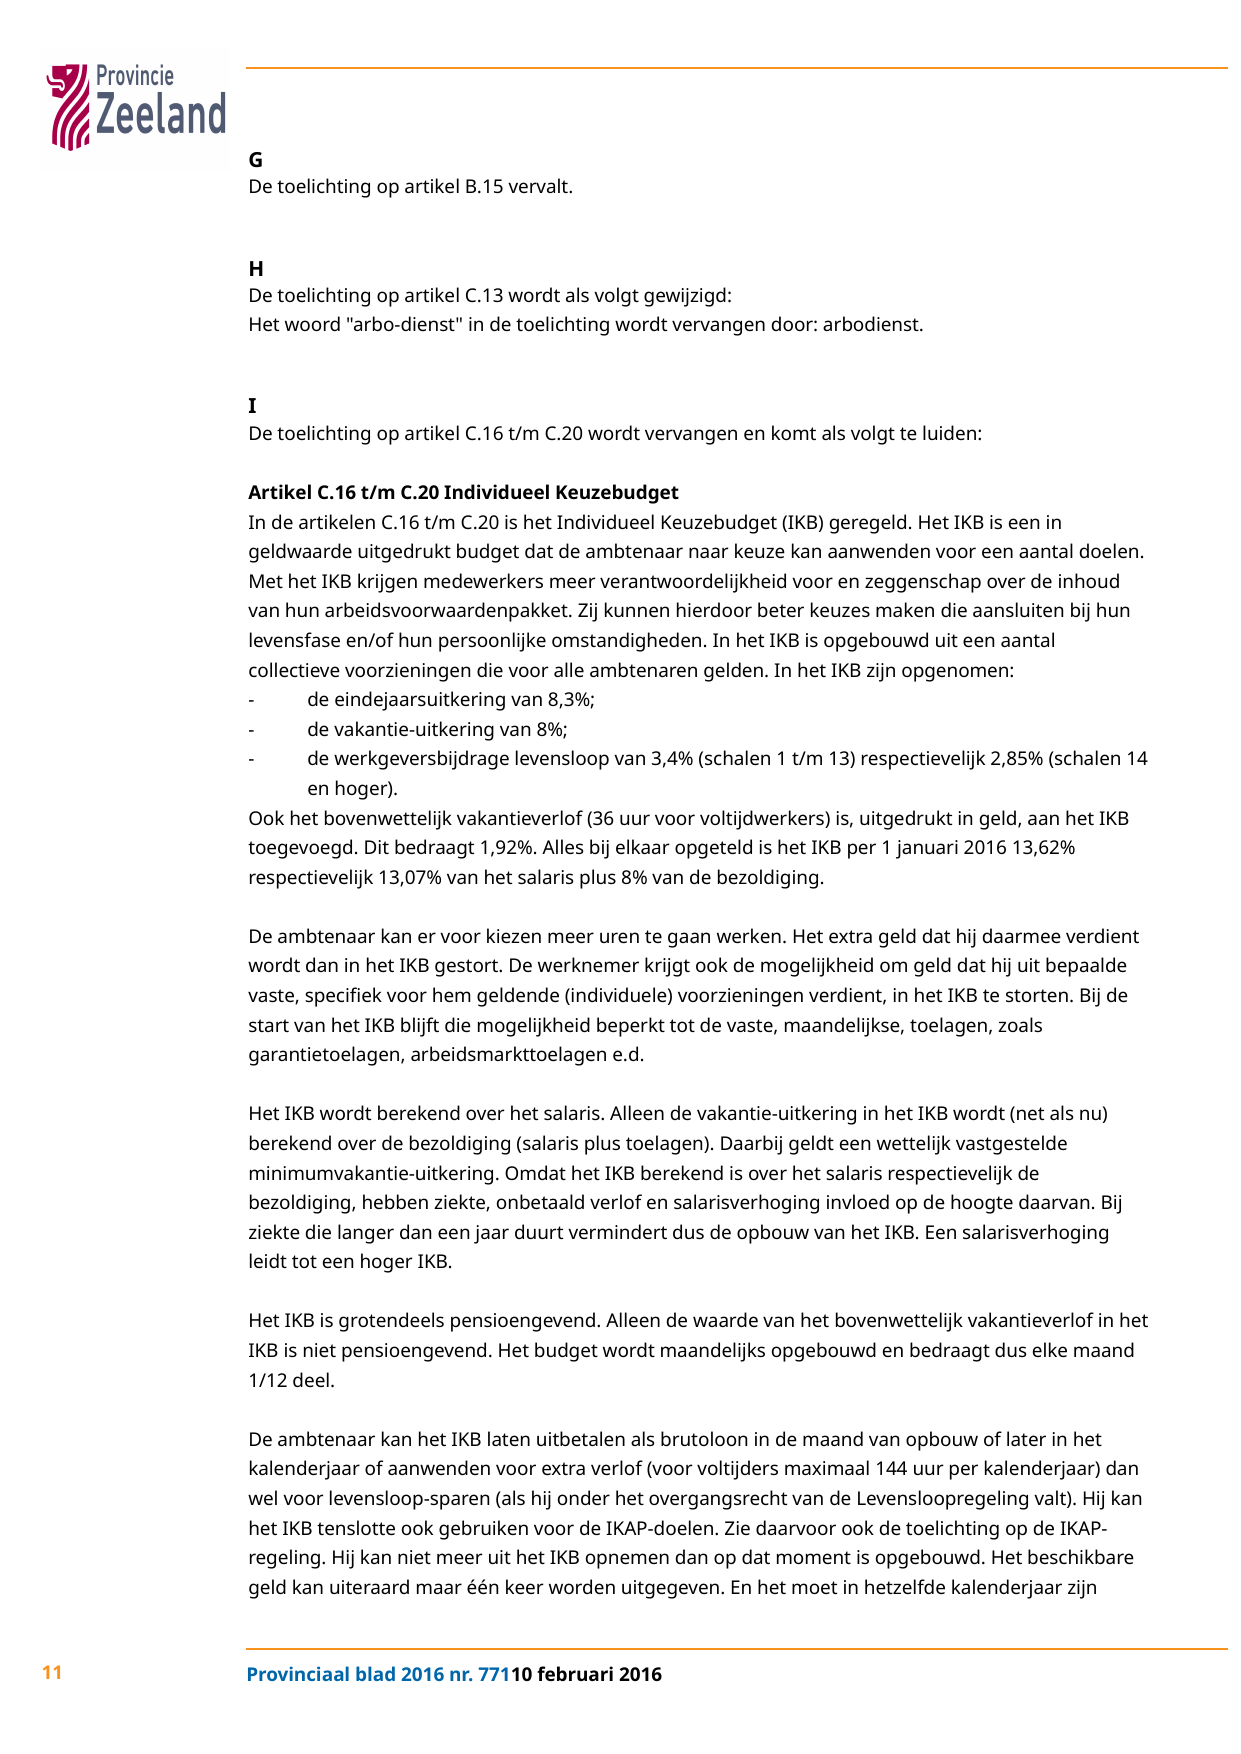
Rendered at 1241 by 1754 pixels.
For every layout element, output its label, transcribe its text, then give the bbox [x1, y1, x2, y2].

text De toelichting op artikel C.16 t/m C.20 wordt vervangen en komt als volgt te luiden: [248, 420, 1152, 446]
text De toelichting op artikel C.13 wordt als volgt gewijzigd: [248, 282, 1152, 308]
text De toelichting op artikel B.15 vervalt. [248, 174, 1152, 199]
text Het IKB wordt berekend over het salaris. Alleen de vakantie-uitkering in het IKB wordt (net als nu) berekend over de bezoldiging (salaris plus toelagen). Daarbij geldt een wettelijk vastgestelde minimumvakantie-uitkering. Omdat het IKB berekend is over het salaris respectievelijk de bezoldiging, hebben ziekte, onbetaald verlof en salarisverhoging invloed op de hoogte daarvan. Bij ziekte die langer dan een jaar duurt vermindert dus de opbouw van het IKB. Een salarisverhoging leidt tot een hoger IKB. [248, 1101, 1152, 1274]
text De ambtenaar kan er voor kiezen meer uren te gaan werken. Het extra geld dat hij daarmee verdient wordt dan in het IKB gestort. De werknemer krijgt ook de mogelijkheid om geld dat hij uit bepaalde vaste, specifiek voor hem geldende (individuele) voorzieningen verdient, in het IKB te storten. Bij de start van het IKB blijft die mogelijkheid beperkt tot de vaste, maandelijkse, toelagen, zoals garantietoelagen, arbeidsmarkttoelagen e.d. [248, 923, 1152, 1067]
picture [41, 47, 231, 172]
text G [248, 145, 1152, 174]
text H [248, 254, 1152, 282]
text In de artikelen C.16 t/m C.20 is het Individueel Keuzebudget (IKB) geregeld. Het IKB is een in geldwaarde uitgedrukt budget dat de ambtenaar naar keuze kan aanwenden voor een aantal doelen. Met het IKB krijgen medewerkers meer verantwoordelijkheid voor en zeggenschap over de inhoud van hun arbeidsvoorwaardenpakket. Zij kunnen hierdoor beter keuzes maken die aansluiten bij hun levensfase en/of hun persoonlijke omstandigheden. In het IKB is opgebouwd uit een aantal collectieve voorzieningen die voor alle ambtenaren gelden. In het IKB zijn opgenomen: [248, 509, 1152, 682]
text Het woord "arbo-dienst" in de toelichting wordt vervangen door: arbodienst. [248, 312, 1152, 337]
list de vakantie-uitkering van 8%; [248, 716, 1152, 742]
text Artikel C.16 t/m C.20 Individueel Keuzebudget [248, 479, 1152, 505]
list de eindejaarsuitkering van 8,3%; [248, 686, 1152, 712]
text Ook het bovenwettelijk vakantieverlof (36 uur voor voltijdwerkers) is, uitgedrukt in geld, aan het IKB toegevoegd. Dit bedraagt 1,92%. Alles bij elkaar opgeteld is het IKB per 1 januari 2016 13,62% respectievelijk 13,07% van het salaris plus 8% van de bezoldiging. [248, 805, 1152, 889]
text Het IKB is grotendeels pensioengevend. Alleen de waarde van het bovenwettelijk vakantieverlof in het IKB is niet pensioengevend. Het budget wordt maandelijks opgebouwd en bedraagt dus elke maand 1/12 deel. [248, 1308, 1152, 1392]
text De ambtenaar kan het IKB laten uitbetalen als brutoloon in de maand van opbouw of later in het kalenderjaar of aanwenden voor extra verlof (voor voltijders maximaal 144 uur per kalenderjaar) dan wel voor levensloop-sparen (als hij onder het overgangsrecht van de Levensloopregeling valt). Hij kan het IKB tenslotte ook gebruiken voor de IKAP-doelen. Zie daarvoor ook de toelichting op de IKAP-regeling. Hij kan niet meer uit het IKB opnemen dan op dat moment is opgebouwd. Het beschikbare geld kan uiteraard maar één keer worden uitgegeven. En het moet in hetzelfde kalenderjaar zijn [248, 1426, 1152, 1599]
list de werkgeversbijdrage levensloop van 3,4% (schalen 1 t/m 13) respectievelijk 2,85% (schalen 14 en hoger). [248, 746, 1152, 801]
text I [248, 392, 1152, 420]
